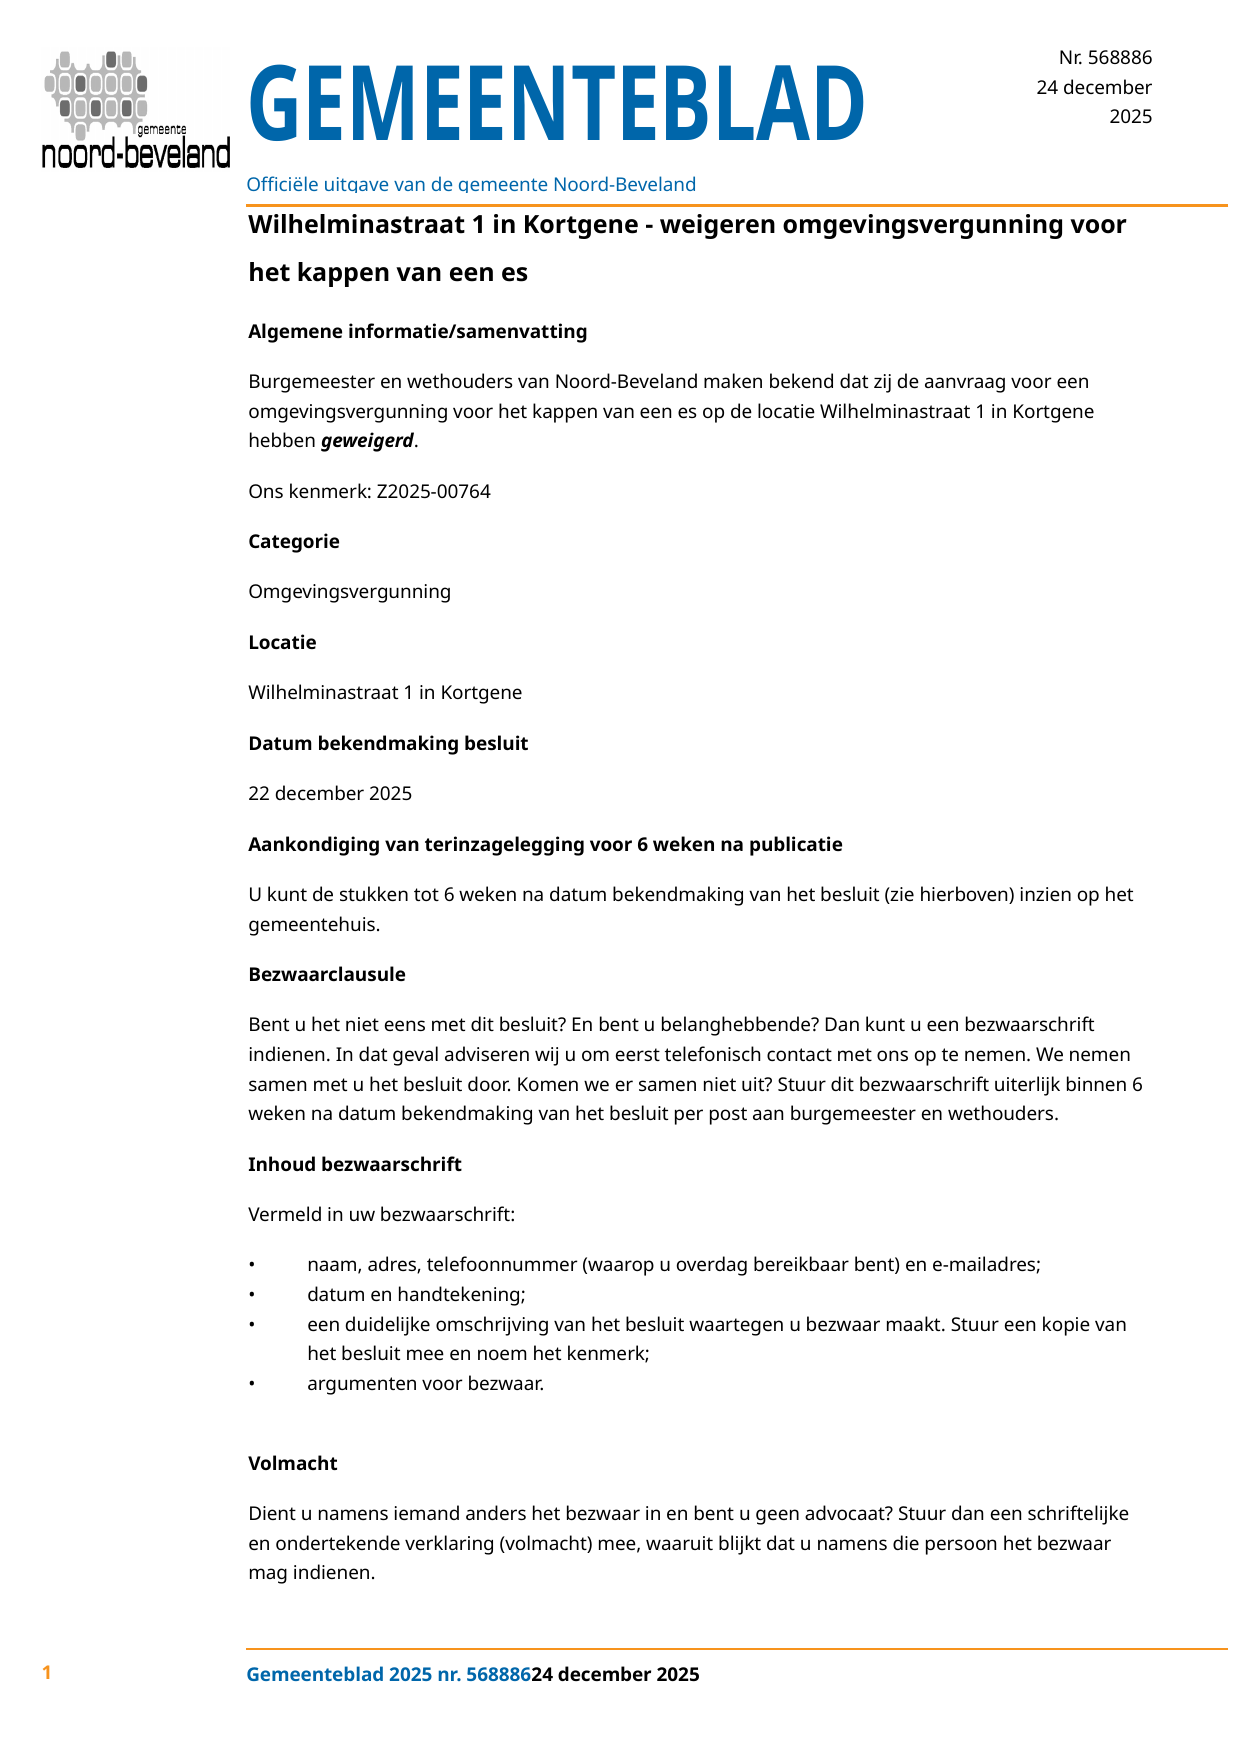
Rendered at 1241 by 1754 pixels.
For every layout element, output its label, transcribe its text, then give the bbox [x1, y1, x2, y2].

list een duidelijke omschrijving van het besluit waartegen u bezwaar maakt. Stuur een kopie van het besluit mee en noem het kenmerk; [248, 1311, 1152, 1366]
list datum en handtekening; [248, 1281, 1152, 1307]
text Categorie [248, 528, 1152, 554]
text Algemene informatie/samenvatting [248, 318, 1152, 344]
text Vermeld in uw bezwaarschrift: [248, 1201, 1152, 1227]
text Aankondiging van terinzagelegging voor 6 weken na publicatie [248, 831, 1152, 857]
text Burgemeester en wethouders van Noord-Beveland maken bekend dat zij de aanvraag voor een omgevingsvergunning voor het kappen van een es op de locatie Wilhelminastraat 1 in Kortgene hebben geweigerd. [248, 368, 1152, 453]
text Omgevingsvergunning [248, 579, 1152, 604]
list argumenten voor bezwaar. [248, 1370, 1152, 1396]
text U kunt de stukken tot 6 weken na datum bekendmaking van het besluit (zie hierboven) inzien op het gemeentehuis. [248, 881, 1152, 937]
text Bezwaarclausule [248, 961, 1152, 987]
text Locatie [248, 629, 1152, 655]
text Dient u namens iemand anders het bezwaar in en bent u geen advocaat? Stuur dan een schriftelijke en ondertekende verklaring (volmacht) mee, waaruit blijkt dat u namens die persoon het bezwaar mag indienen. [248, 1500, 1152, 1585]
text Wilhelminastraat 1 in Kortgene [248, 679, 1152, 705]
picture [41, 47, 231, 172]
text Wilhelminastraat 1 in Kortgene - weigeren omgevingsvergunning voor het kappen van een es [248, 207, 1152, 288]
list naam, adres, telefoonnummer (waarop u overdag bereikbaar bent) en e-mailadres; [248, 1252, 1152, 1277]
text 22 december 2025 [248, 780, 1152, 806]
text Datum bekendmaking besluit [248, 730, 1152, 756]
text Volmacht [248, 1450, 1152, 1476]
text Inhoud bezwaarschrift [248, 1151, 1152, 1177]
text Bent u het niet eens met dit besluit? En bent u belanghebbende? Dan kunt u een bezwaarschrift indienen. In dat geval adviseren wij u om eerst telefonisch contact met ons op te nemen. We nemen samen met u het besluit door. Komen we er samen niet uit? Stuur dit bezwaarschrift uiterlijk binnen 6 weken na datum bekendmaking van het besluit per post aan burgemeester en wethouders. [248, 1012, 1152, 1126]
text Ons kenmerk: Z2025-00764 [248, 478, 1152, 504]
